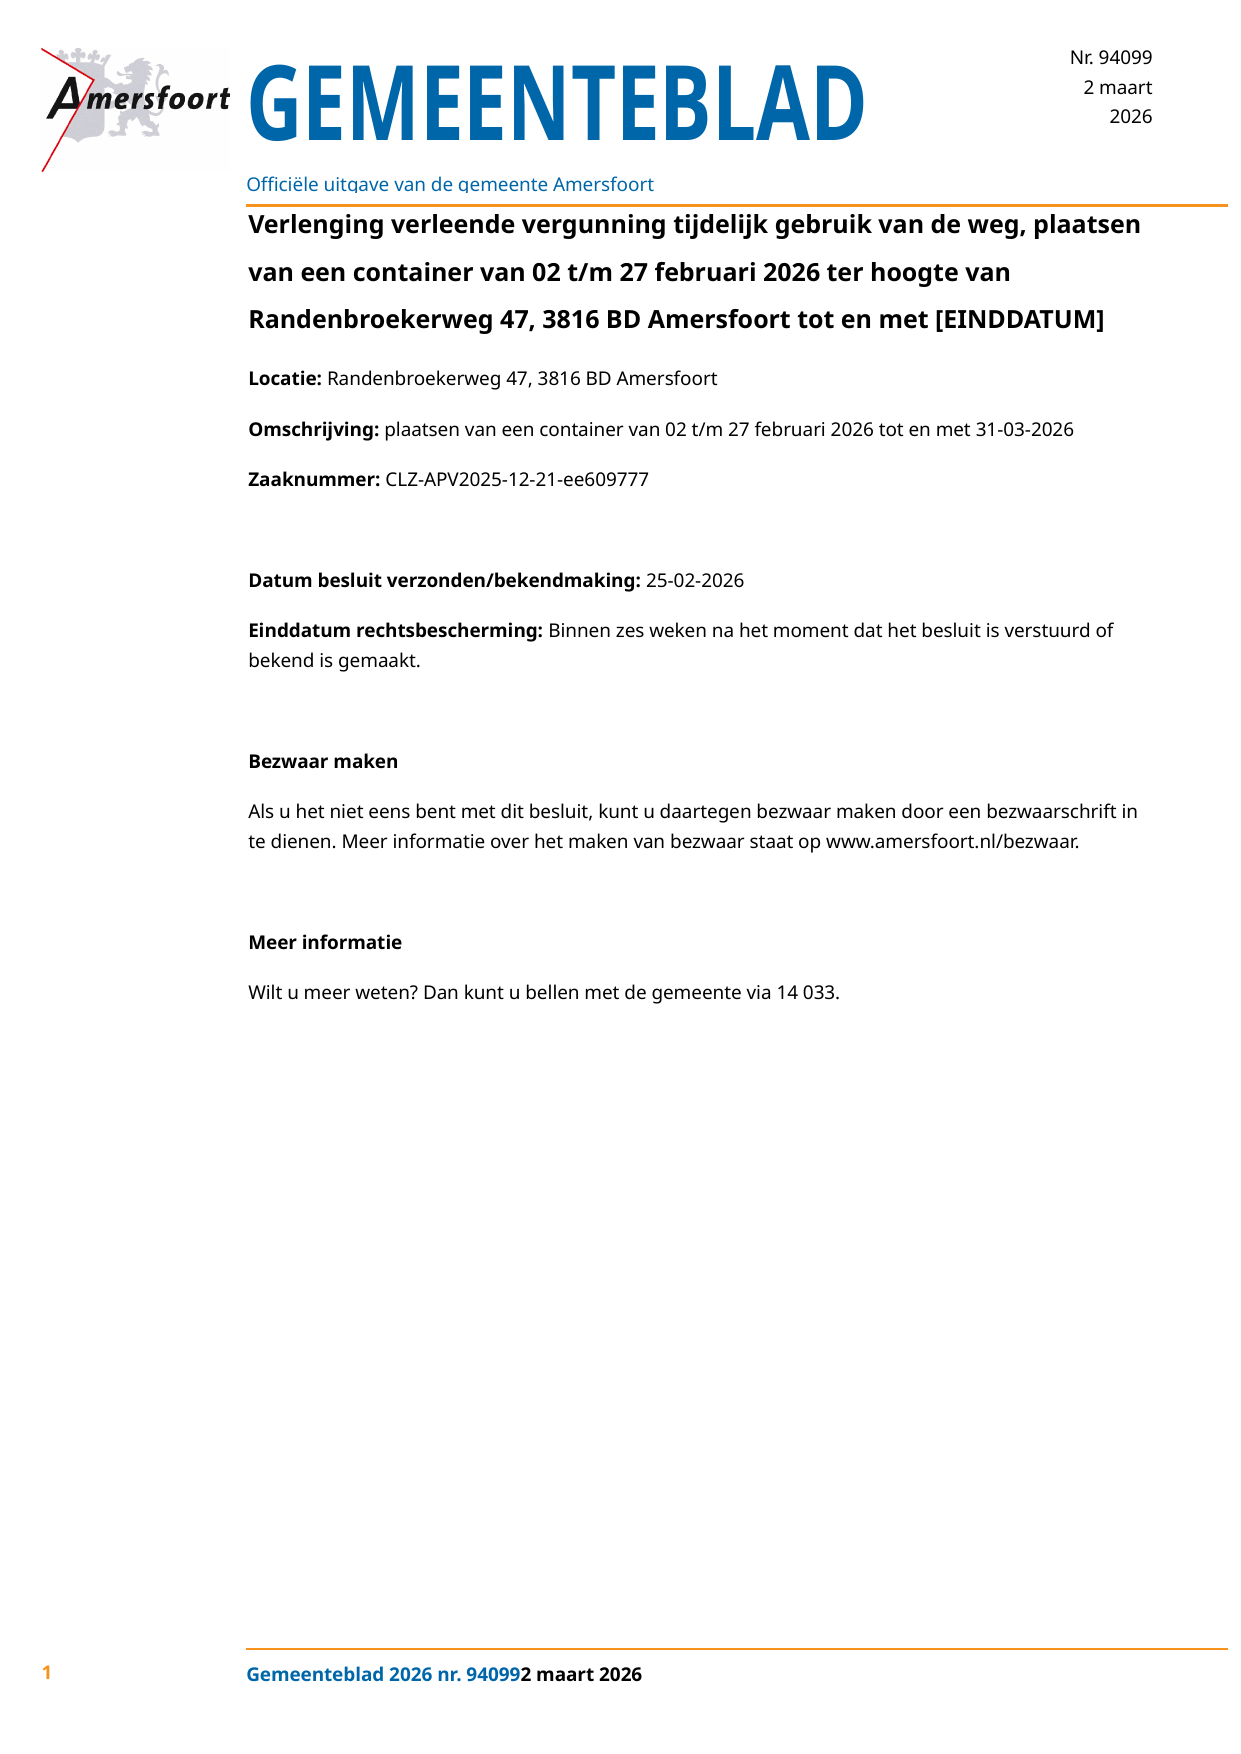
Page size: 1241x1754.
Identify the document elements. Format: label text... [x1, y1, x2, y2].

text Wilt u meer weten? Dan kunt u bellen met de gemeente via 14 033. [248, 979, 1152, 1005]
text Verlenging verleende vergunning tijdelijk gebruik van de weg, plaatsen van een container van 02 t/m 27 februari 2026 ter hoogte van Randenbroekerweg 47, 3816 BD Amersfoort tot en met [EINDDATUM] [248, 207, 1152, 336]
picture [41, 47, 231, 172]
text Locatie: Randenbroekerweg 47, 3816 BD Amersfoort [248, 366, 1152, 391]
text Zaaknummer: CLZ-APV2025-12-21-ee609777 [248, 466, 1152, 492]
text Omschrijving: plaatsen van een container van 02 t/m 27 februari 2026 tot en met 31-03-2026 [248, 416, 1152, 442]
text Bezwaar maken [248, 748, 1152, 774]
text Meer informatie [248, 929, 1152, 954]
text Einddatum rechtsbescherming: Binnen zes weken na het moment dat het besluit is verstuurd of bekend is gemaakt. [248, 618, 1152, 673]
text Datum besluit verzonden/bekendmaking: 25-02-2026 [248, 567, 1152, 593]
text Als u het niet eens bent met dit besluit, kunt u daartegen bezwaar maken door een bezwaarschrift in te dienen. Meer informatie over het maken van bezwaar staat op www.amersfoort.nl/bezwaar. [248, 798, 1152, 854]
